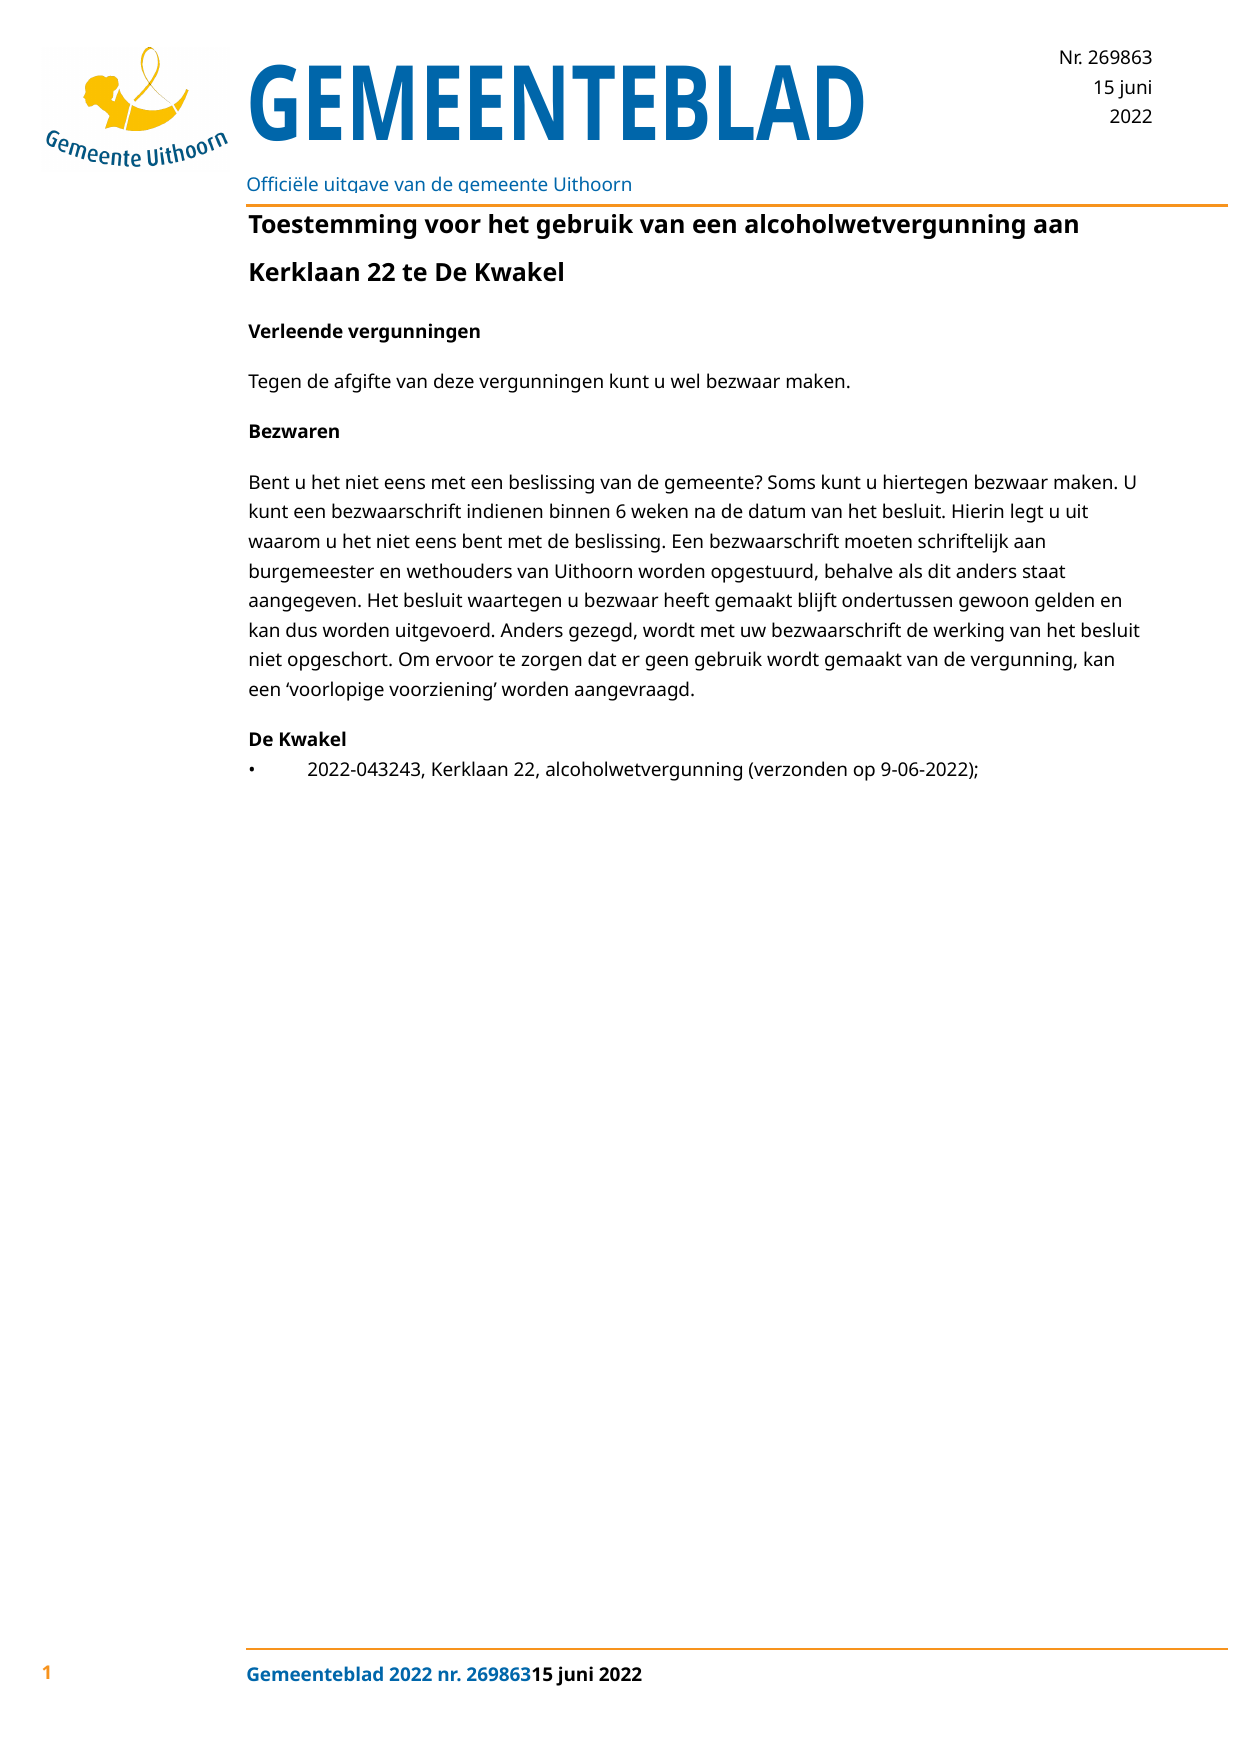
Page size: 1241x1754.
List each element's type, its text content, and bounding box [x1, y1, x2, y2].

text Toestemming voor het gebruik van een alcoholwetvergunning aan Kerklaan 22 te De Kwakel [248, 207, 1152, 288]
text Bezwaren [248, 419, 1152, 444]
text Tegen de afgifte van deze vergunningen kunt u wel bezwaar maken. [248, 368, 1152, 394]
text De Kwakel [248, 727, 1152, 752]
picture [41, 47, 231, 172]
text Verleende vergunningen [248, 318, 1152, 344]
text Bent u het niet eens met een beslissing van de gemeente? Soms kunt u hiertegen bezwaar maken. U kunt een bezwaarschrift indienen binnen 6 weken na de datum van het besluit. Hierin legt u uit waarom u het niet eens bent met de beslissing. Een bezwaarschrift moeten schriftelijk aan burgemeester en wethouders van Uithoorn worden opgestuurd, behalve als dit anders staat aangegeven. Het besluit waartegen u bezwaar heeft gemaakt blijft ondertussen gewoon gelden en kan dus worden uitgevoerd. Anders gezegd, wordt met uw bezwaarschrift de werking van het besluit niet opgeschort. Om ervoor te zorgen dat er geen gebruik wordt gemaakt van de vergunning, kan een ‘voorlopige voorziening’ worden aangevraagd. [248, 469, 1152, 702]
list 2022-043243, Kerklaan 22, alcoholwetvergunning (verzonden op 9-06-2022); [248, 756, 1152, 782]
